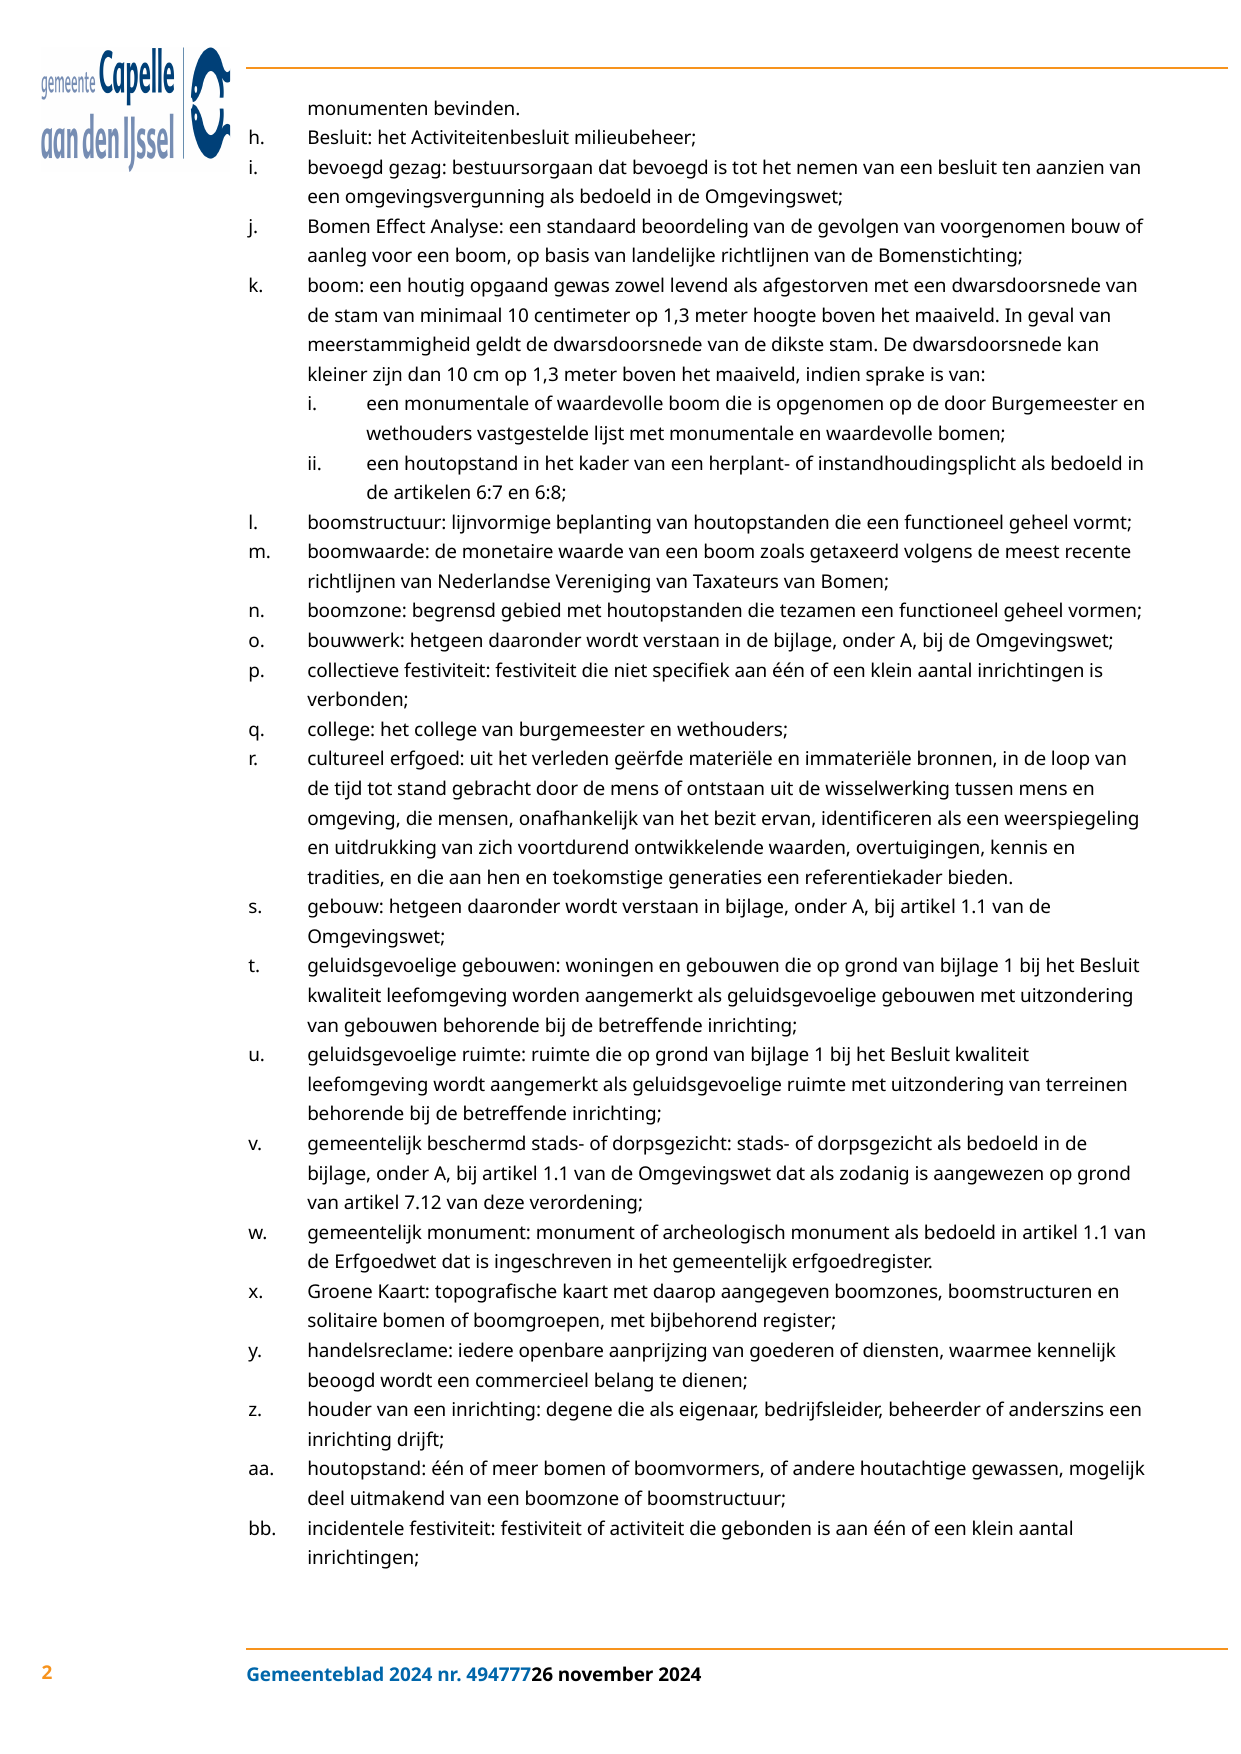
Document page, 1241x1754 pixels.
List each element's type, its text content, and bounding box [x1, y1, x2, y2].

list geluidsgevoelige ruimte: ruimte die op grond van bijlage 1 bij het Besluit kwaliteit leefomgeving wordt aangemerkt als geluidsgevoelige ruimte met uitzondering van terreinen behorende bij de betreffende inrichting; [248, 1041, 1152, 1126]
picture [41, 47, 231, 172]
list gemeentelijk monument: monument of archeologisch monument als bedoeld in artikel 1.1 van de Erfgoedwet dat is ingeschreven in het gemeentelijk erfgoedregister. [248, 1219, 1152, 1274]
list monumenten bevinden. [248, 95, 1152, 121]
list houtopstand: één of meer bomen of boomvormers, of andere houtachtige gewassen, mogelijk deel uitmakend van een boomzone of boomstructuur; [248, 1456, 1152, 1511]
list Groene Kaart: topografische kaart met daarop aangegeven boomzones, boomstructuren en solitaire bomen of boomgroepen, met bijbehorend register; [248, 1278, 1152, 1333]
list bevoegd gezag: bestuursorgaan dat bevoegd is tot het nemen van een besluit ten aanzien van een omgevingsvergunning als bedoeld in de Omgevingswet; [248, 154, 1152, 209]
list houder van een inrichting: degene die als eigenaar, bedrijfsleider, beheerder of anderszins een inrichting drijft; [248, 1396, 1152, 1452]
list boomwaarde: de monetaire waarde van een boom zoals getaxeerd volgens de meest recente richtlijnen van Nederlandse Vereniging van Taxateurs van Bomen; [248, 538, 1152, 594]
list college: het college van burgemeester en wethouders; [248, 716, 1152, 742]
list gemeentelijk beschermd stads- of dorpsgezicht: stads- of dorpsgezicht als bedoeld in de bijlage, onder A, bij artikel 1.1 van de Omgevingswet dat als zodanig is aangewezen op grond van artikel 7.12 van deze verordening; [248, 1130, 1152, 1215]
list Bomen Effect Analyse: een standaard beoordeling van de gevolgen van voorgenomen bouw of aanleg voor een boom, op basis van landelijke richtlijnen van de Bomenstichting; [248, 213, 1152, 268]
list boomstructuur: lijnvormige beplanting van houtopstanden die een functioneel geheel vormt; [248, 509, 1152, 535]
list bouwwerk: hetgeen daaronder wordt verstaan in de bijlage, onder A, bij de Omgevingswet; [248, 627, 1152, 653]
list cultureel erfgoed: uit het verleden geërfde materiële en immateriële bronnen, in de loop van de tijd tot stand gebracht door de mens of ontstaan uit de wisselwerking tussen mens en omgeving, die mensen, onafhankelijk van het bezit ervan, identificeren als een weerspiegeling en uitdrukking van zich voortdurend ontwikkelende waarden, overtuigingen, kennis en tradities, en die aan hen en toekomstige generaties een referentiekader bieden. [248, 746, 1152, 890]
list gebouw: hetgeen daaronder wordt verstaan in bijlage, onder A, bij artikel 1.1 van de Omgevingswet; [248, 893, 1152, 949]
list collectieve festiviteit: festiviteit die niet specifiek aan één of een klein aantal inrichtingen is verbonden; [248, 657, 1152, 712]
list boomzone: begrensd gebied met houtopstanden die tezamen een functioneel geheel vormen; [248, 598, 1152, 623]
list Besluit: het Activiteitenbesluit milieubeheer; [248, 124, 1152, 150]
list een monumentale of waardevolle boom die is opgenomen op de door Burgemeester en wethouders vastgestelde lijst met monumentale en waardevolle bomen; [307, 391, 1152, 446]
list incidentele festiviteit: festiviteit of activiteit die gebonden is aan één of een klein aantal inrichtingen; [248, 1515, 1152, 1570]
list handelsreclame: iedere openbare aanprijzing van goederen of diensten, waarmee kennelijk beoogd wordt een commercieel belang te dienen; [248, 1337, 1152, 1393]
list een houtopstand in het kader van een herplant- of instandhoudingsplicht als bedoeld in de artikelen 6:7 en 6:8; [307, 450, 1152, 505]
list geluidsgevoelige gebouwen: woningen en gebouwen die op grond van bijlage 1 bij het Besluit kwaliteit leefomgeving worden aangemerkt als geluidsgevoelige gebouwen met uitzondering van gebouwen behorende bij de betreffende inrichting; [248, 953, 1152, 1038]
list boom: een houtig opgaand gewas zowel levend als afgestorven met een dwarsdoorsnede van de stam van minimaal 10 centimeter op 1,3 meter hoogte boven het maaiveld. In geval van meerstammigheid geldt de dwarsdoorsnede van de dikste stam. De dwarsdoorsnede kan kleiner zijn dan 10 cm op 1,3 meter boven het maaiveld, indien sprake is van: [248, 272, 1152, 387]
